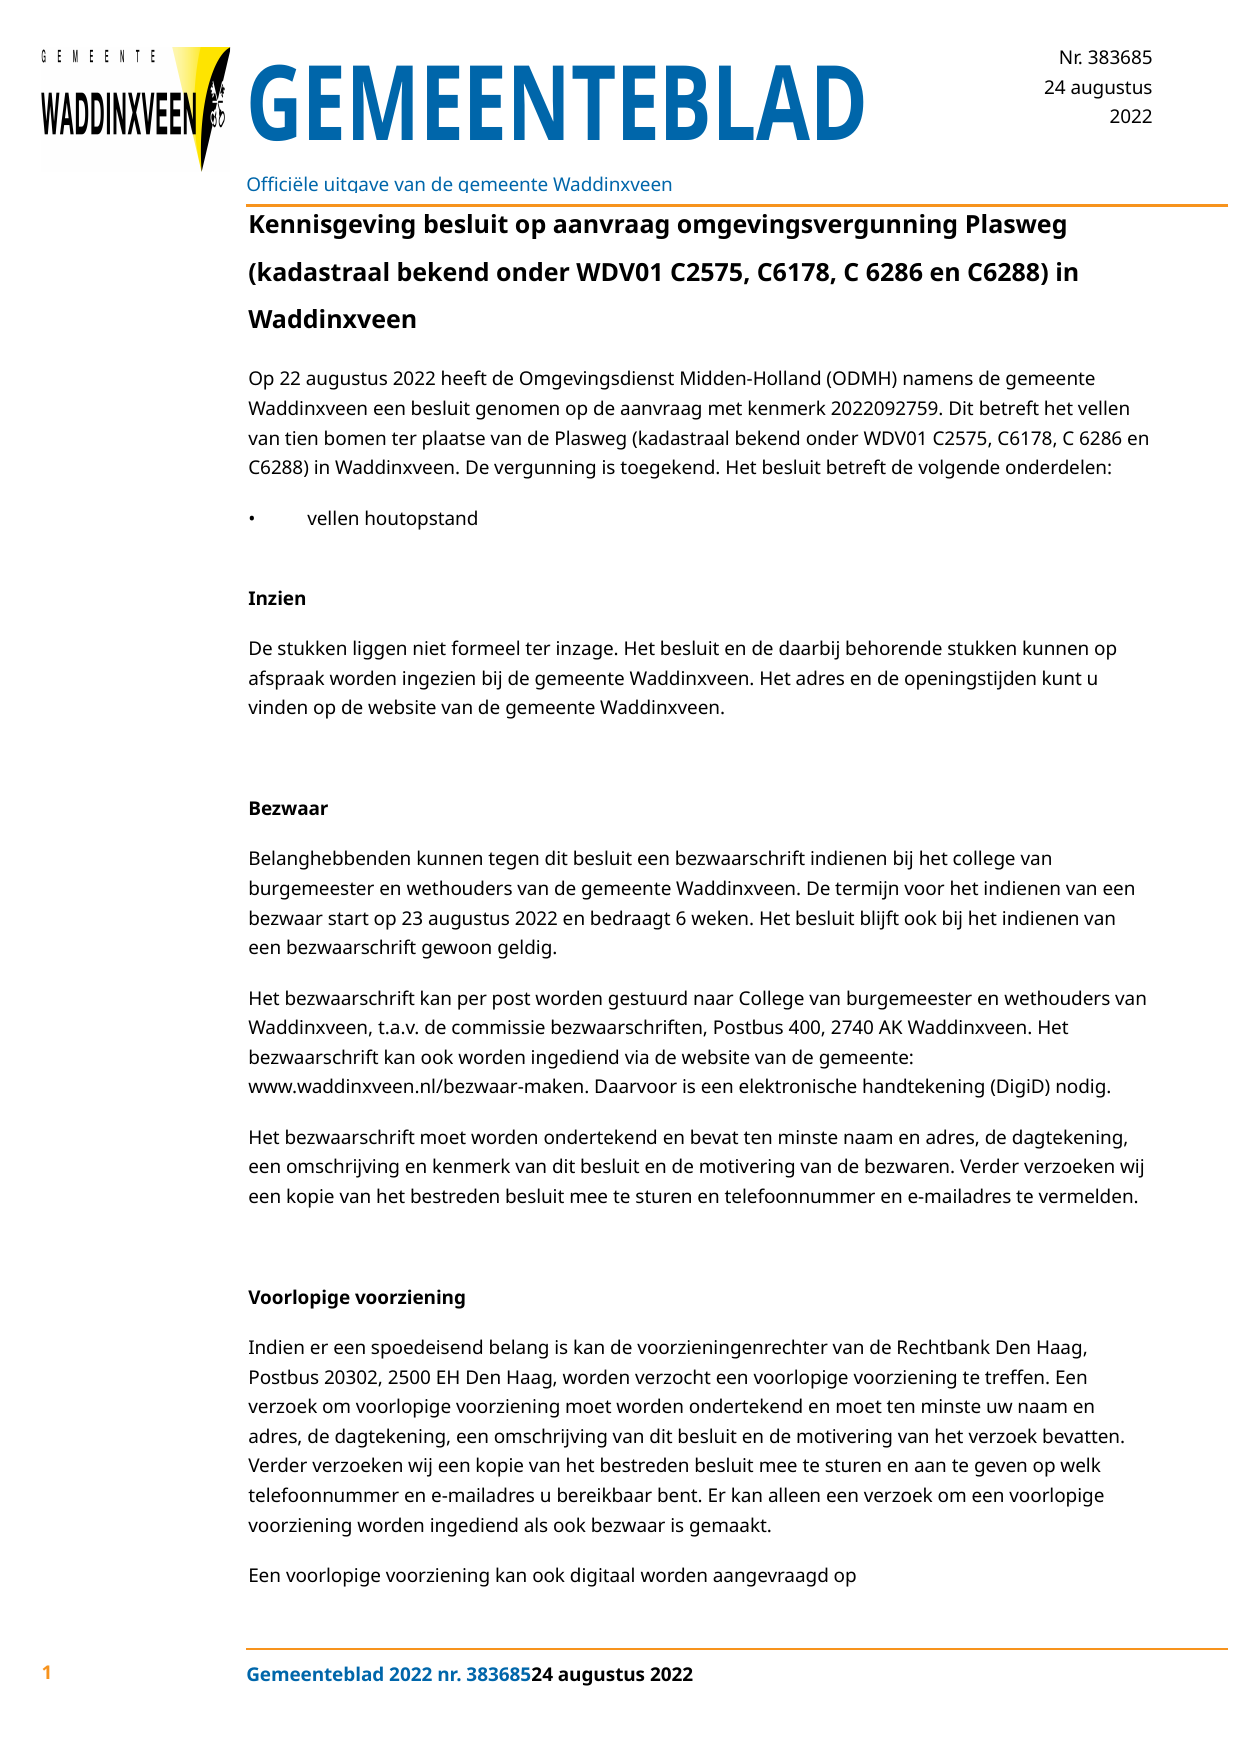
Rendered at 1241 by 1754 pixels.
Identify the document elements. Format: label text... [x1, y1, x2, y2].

text Kennisgeving besluit op aanvraag omgevingsvergunning Plasweg (kadastraal bekend onder WDV01 C2575, C6178, C 6286 en C6288) in Waddinxveen [248, 207, 1152, 336]
text Een voorlopige voorziening kan ook digitaal worden aangevraagd op [248, 1562, 1152, 1588]
picture [41, 47, 231, 172]
text De stukken liggen niet formeel ter inzage. Het besluit en de daarbij behorende stukken kunnen op afspraak worden ingezien bij de gemeente Waddinxveen. Het adres en de openingstijden kunt u vinden op de website van de gemeente Waddinxveen. [248, 635, 1152, 720]
text Het bezwaarschrift kan per post worden gestuurd naar College van burgemeester en wethouders van Waddinxveen, t.a.v. de commissie bezwaarschriften, Postbus 400, 2740 AK Waddinxveen. Het bezwaarschrift kan ook worden ingediend via de website van de gemeente: www.waddinxveen.nl/bezwaar-maken. Daarvoor is een elektronische handtekening (DigiD) nodig. [248, 985, 1152, 1099]
list vellen houtopstand [248, 505, 1152, 530]
text Bezwaar [248, 795, 1152, 821]
text Op 22 augustus 2022 heeft de Omgevingsdienst Midden-Holland (ODMH) namens de gemeente Waddinxveen een besluit genomen op de aanvraag met kenmerk 2022092759. Dit betreft het vellen van tien bomen ter plaatse van de Plasweg (kadastraal bekend onder WDV01 C2575, C6178, C 6286 en C6288) in Waddinxveen. De vergunning is toegekend. Het besluit betreft de volgende onderdelen: [248, 366, 1152, 480]
text Indien er een spoedeisend belang is kan de voorzieningenrechter van de Rechtbank Den Haag, Postbus 20302, 2500 EH Den Haag, worden verzocht een voorlopige voorziening te treffen. Een verzoek om voorlopige voorziening moet worden ondertekend en moet ten minste uw naam en adres, de dagtekening, een omschrijving van dit besluit en de motivering van het verzoek bevatten. Verder verzoeken wij een kopie van het bestreden besluit mee te sturen en aan te geven op welk telefoonnummer en e-mailadres u bereikbaar bent. Er kan alleen een verzoek om een voorlopige voorziening worden ingediend als ook bezwaar is gemaakt. [248, 1334, 1152, 1537]
text Het bezwaarschrift moet worden ondertekend en bevat ten minste naam en adres, de dagtekening, een omschrijving en kenmerk van dit besluit en de motivering van de bezwaren. Verder verzoeken wij een kopie van het bestreden besluit mee te sturen en telefoonnummer en e-mailadres te vermelden. [248, 1124, 1152, 1209]
text Inzien [248, 585, 1152, 610]
text Voorlopige voorziening [248, 1284, 1152, 1309]
text Belanghebbenden kunnen tegen dit besluit een bezwaarschrift indienen bij het college van burgemeester en wethouders van de gemeente Waddinxveen. De termijn voor het indienen van een bezwaar start op 23 augustus 2022 en bedraagt 6 weken. Het besluit blijft ook bij het indienen van een bezwaarschrift gewoon geldig. [248, 846, 1152, 960]
